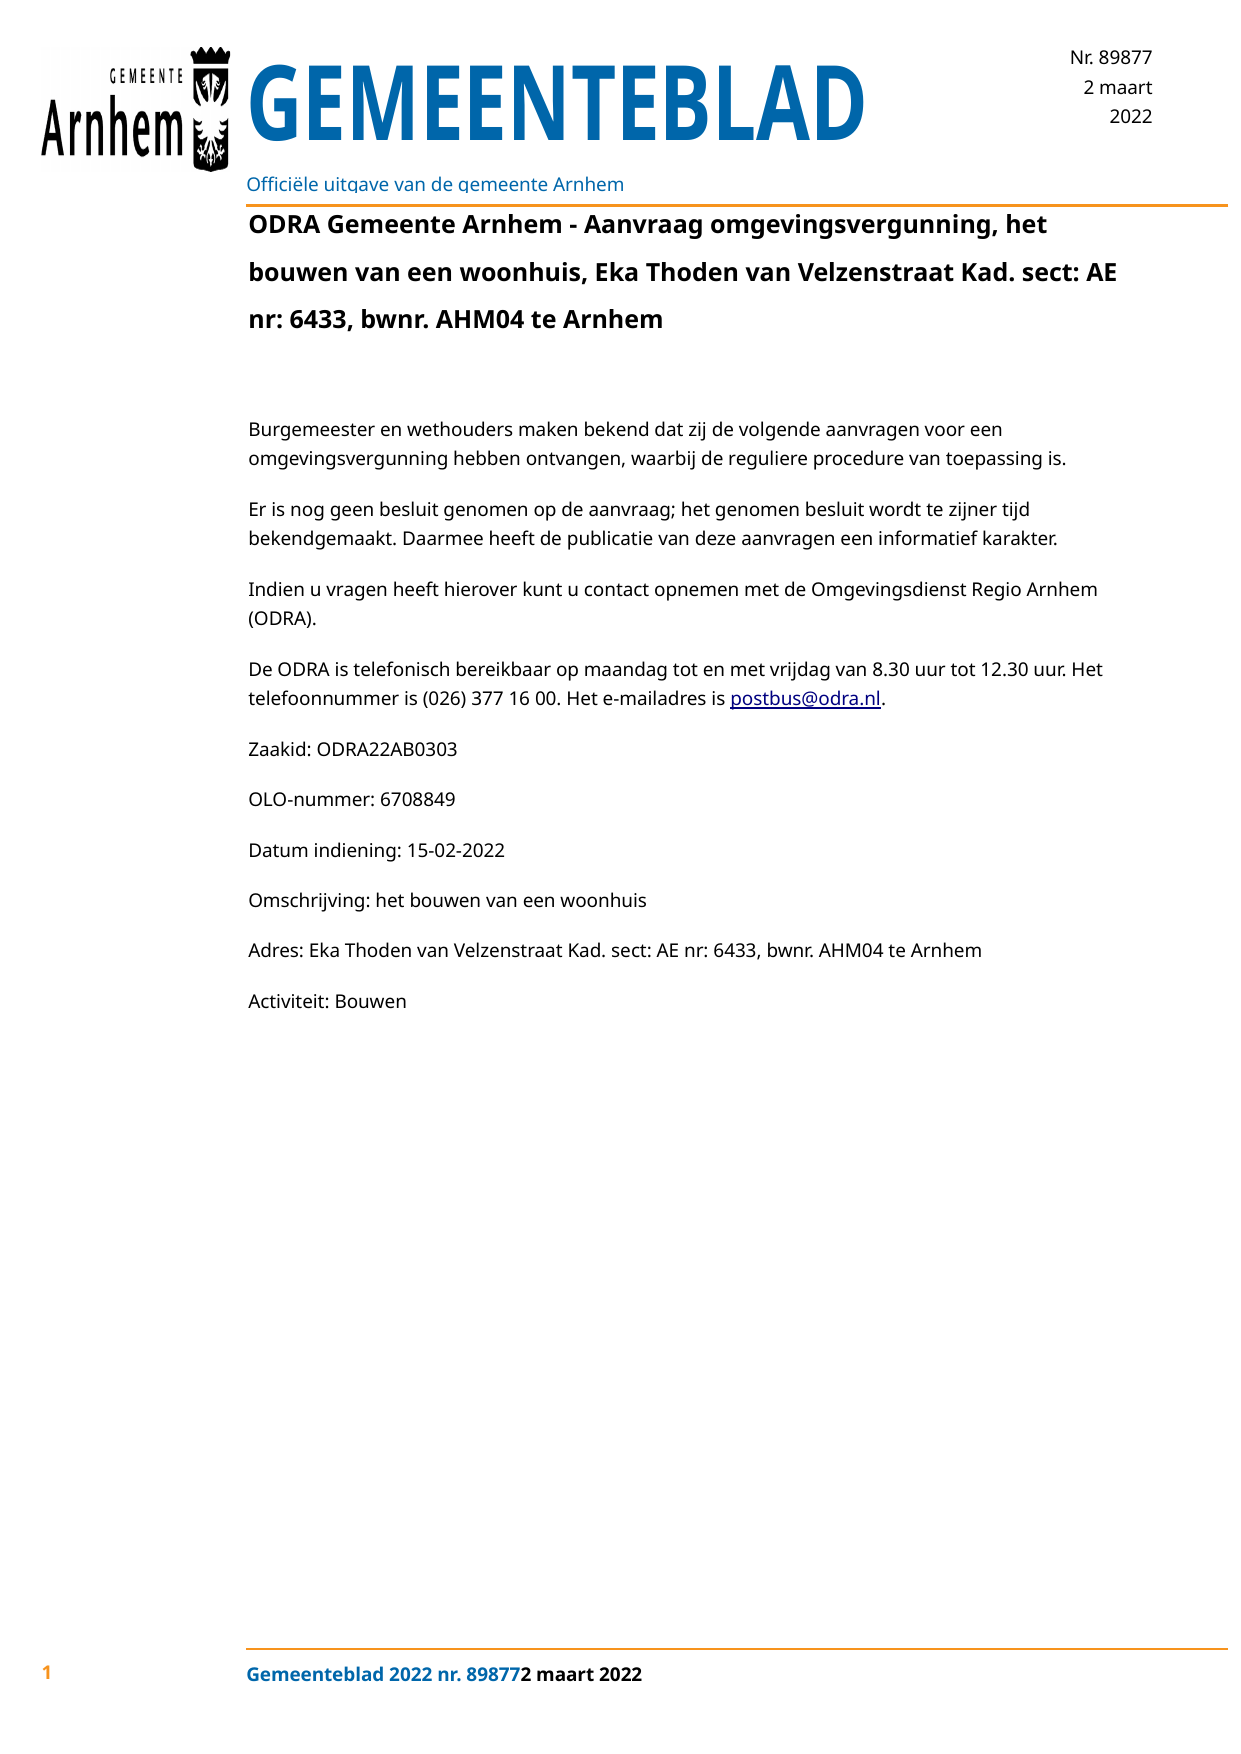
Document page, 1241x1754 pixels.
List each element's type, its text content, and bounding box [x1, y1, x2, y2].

text Activiteit: Bouwen [248, 988, 1152, 1014]
text Zaakid: ODRA22AB0303 [248, 736, 1152, 762]
text ODRA Gemeente Arnhem - Aanvraag omgevingsvergunning, het bouwen van een woonhuis, Eka Thoden van Velzenstraat Kad. sect: AE nr: 6433, bwnr. AHM04 te Arnhem [248, 207, 1152, 336]
picture [41, 47, 231, 172]
text Omschrijving: het bouwen van een woonhuis [248, 887, 1152, 913]
text Er is nog geen besluit genomen op de aanvraag; het genomen besluit wordt te zijner tijd bekendgemaakt. Daarmee heeft de publicatie van deze aanvragen een informatief karakter. [248, 496, 1152, 551]
text Burgemeester en wethouders maken bekend dat zij de volgende aanvragen voor een omgevingsvergunning hebben ontvangen, waarbij de reguliere procedure van toepassing is. [248, 416, 1152, 471]
text OLO-nummer: 6708849 [248, 786, 1152, 812]
text Datum indiening: 15-02-2022 [248, 837, 1152, 862]
text Adres: Eka Thoden van Velzenstraat Kad. sect: AE nr: 6433, bwnr. AHM04 te Arnhem [248, 938, 1152, 963]
text De ODRA is telefonisch bereikbaar op maandag tot en met vrijdag van 8.30 uur tot 12.30 uur. Het telefoonnummer is (026) 377 16 00. Het e-mailadres is postbus@odra.nl. [248, 656, 1152, 711]
text Indien u vragen heeft hierover kunt u contact opnemen met de Omgevingsdienst Regio Arnhem (ODRA). [248, 576, 1152, 631]
